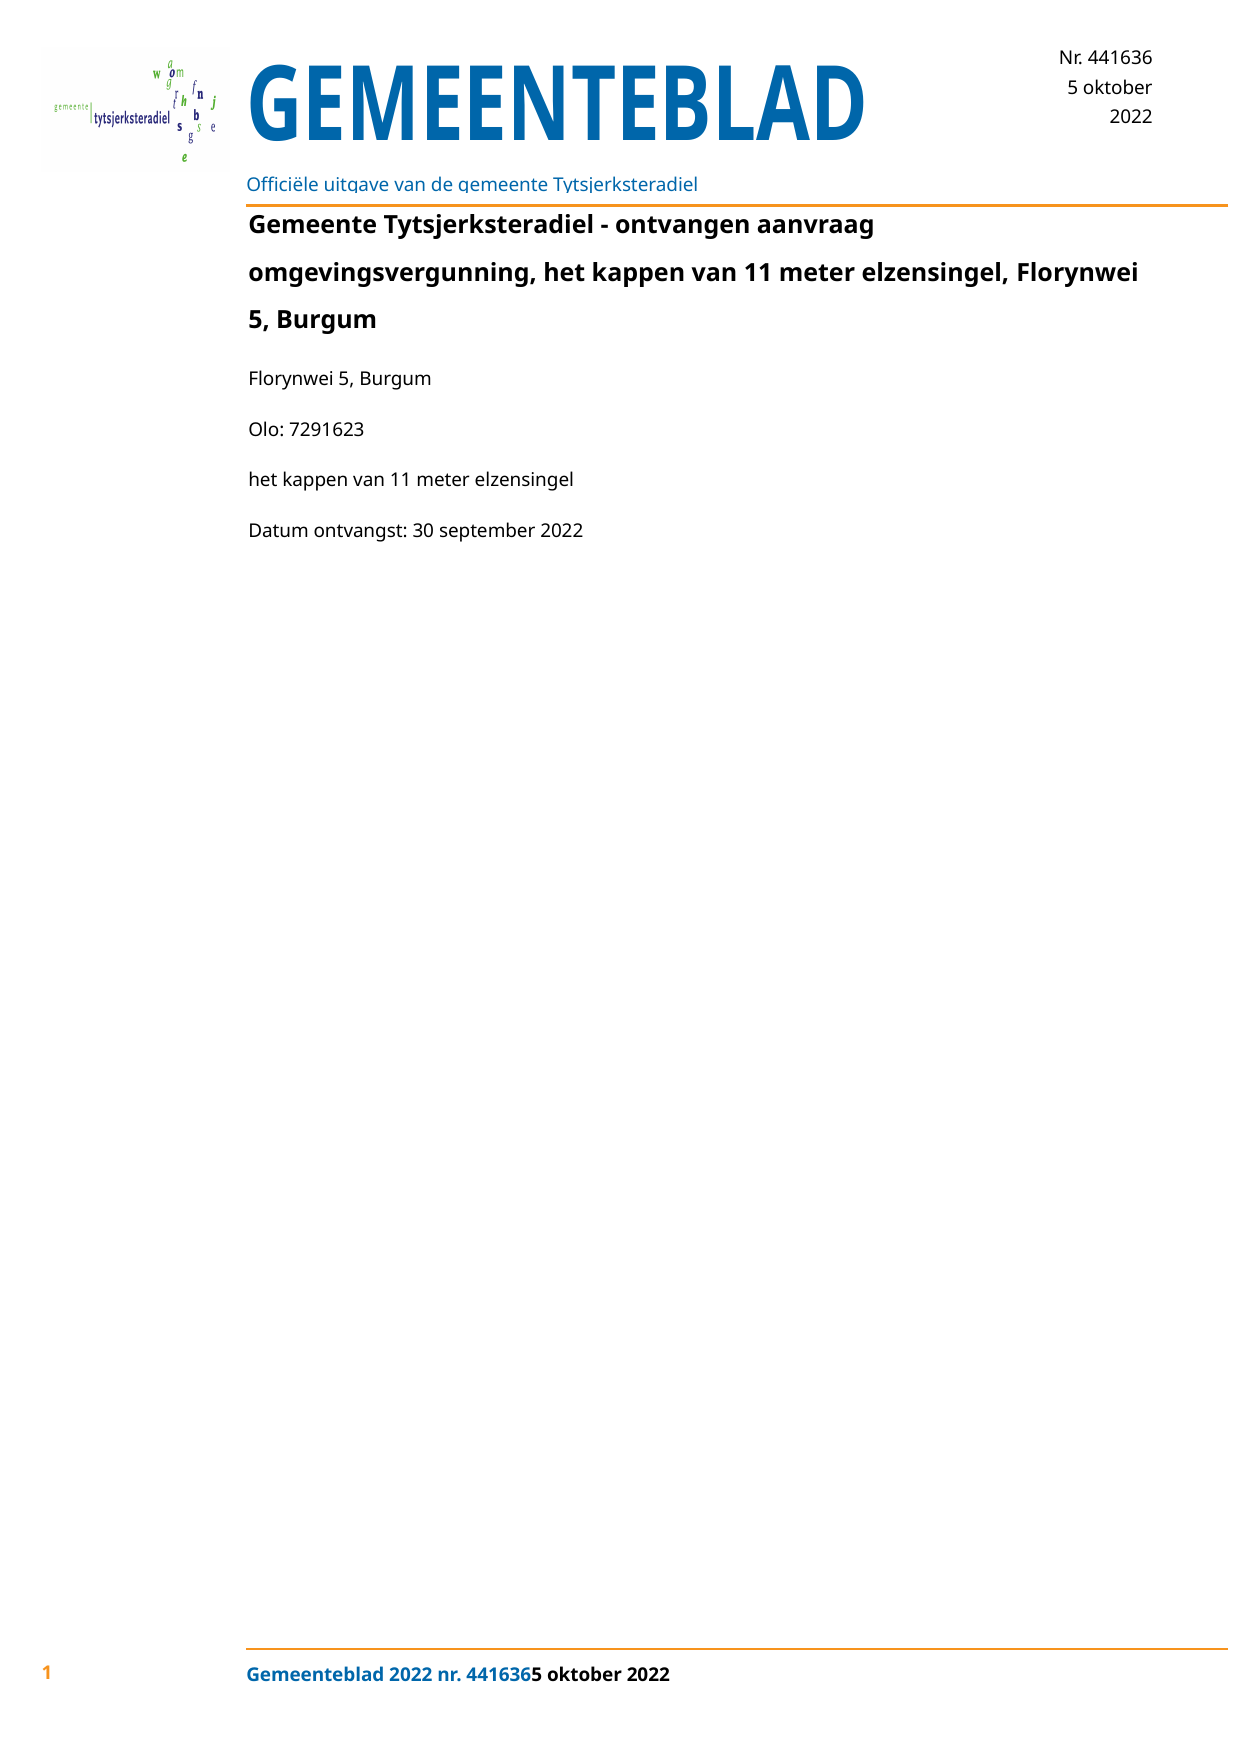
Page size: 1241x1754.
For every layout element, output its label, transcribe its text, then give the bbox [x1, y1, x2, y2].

text Olo: 7291623 [248, 416, 1152, 442]
picture [41, 47, 231, 172]
text Gemeente Tytsjerksteradiel - ontvangen aanvraag omgevingsvergunning, het kappen van 11 meter elzensingel, Florynwei 5, Burgum [248, 207, 1152, 336]
text Datum ontvangst: 30 september 2022 [248, 517, 1152, 542]
text Florynwei 5, Burgum [248, 366, 1152, 391]
text het kappen van 11 meter elzensingel [248, 466, 1152, 492]
